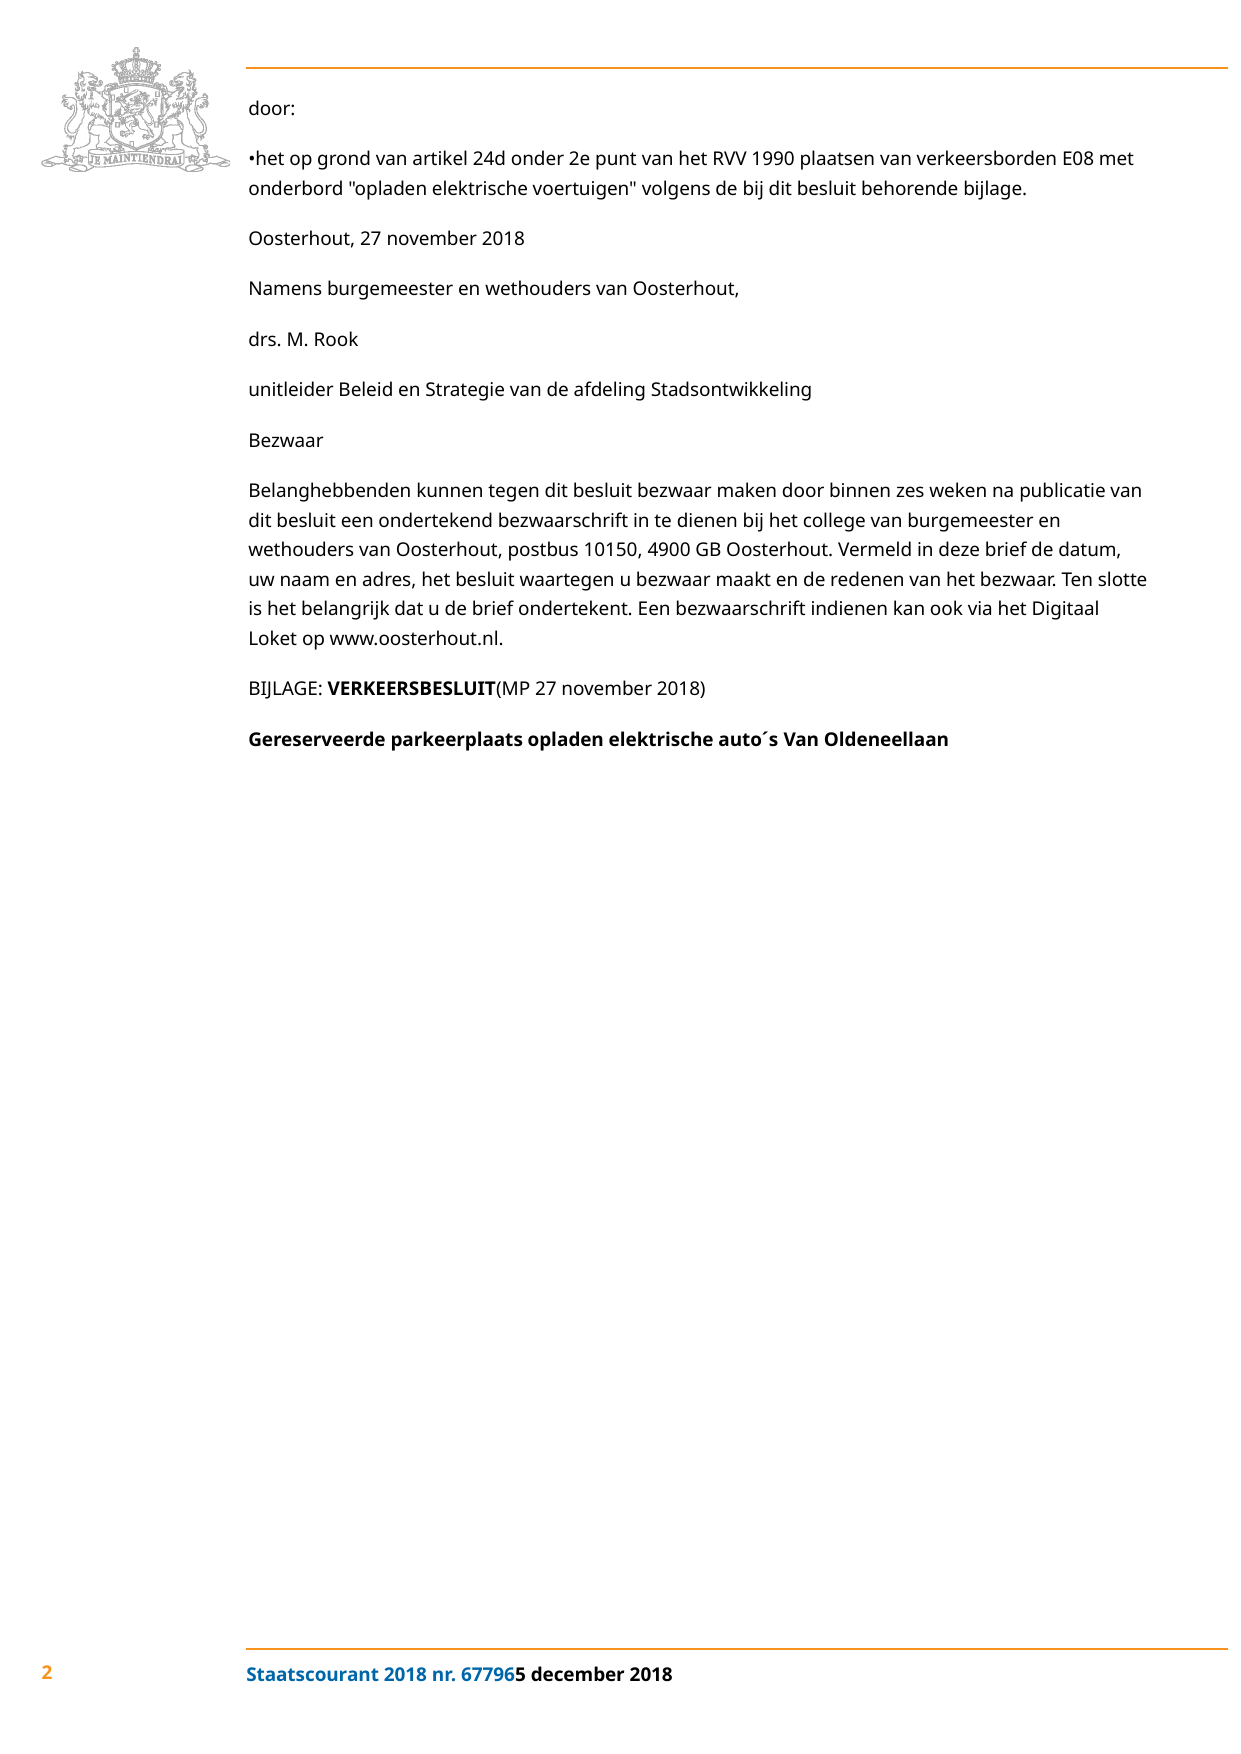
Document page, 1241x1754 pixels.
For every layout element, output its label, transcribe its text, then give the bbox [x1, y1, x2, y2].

picture [41, 47, 231, 172]
text door: [248, 95, 1152, 121]
text BIJLAGE: VERKEERSBESLUIT(MP 27 november 2018) [248, 676, 1152, 701]
text Belanghebbenden kunnen tegen dit besluit bezwaar maken door binnen zes weken na publicatie van dit besluit een ondertekend bezwaarschrift in te dienen bij het college van burgemeester en wethouders van Oosterhout, postbus 10150, 4900 GB Oosterhout. Vermeld in deze brief de datum, uw naam en adres, het besluit waartegen u bezwaar maakt en de redenen van het bezwaar. Ten slotte is het belangrijk dat u de brief ondertekent. Een bezwaarschrift indienen kan ook via het Digitaal Loket op www.oosterhout.nl. [248, 477, 1152, 651]
text Namens burgemeester en wethouders van Oosterhout, [248, 276, 1152, 301]
text •het op grond van artikel 24d onder 2e punt van het RVV 1990 plaatsen van verkeersborden E08 met onderbord "opladen elektrische voertuigen" volgens de bij dit besluit behorende bijlage. [248, 145, 1152, 201]
text drs. M. Rook [248, 326, 1152, 352]
text Oosterhout, 27 november 2018 [248, 225, 1152, 251]
text Gereserveerde parkeerplaats opladen elektrische auto´s Van Oldeneellaan [248, 726, 1152, 752]
text Bezwaar [248, 427, 1152, 453]
text unitleider Beleid en Strategie van de afdeling Stadsontwikkeling [248, 376, 1152, 402]
